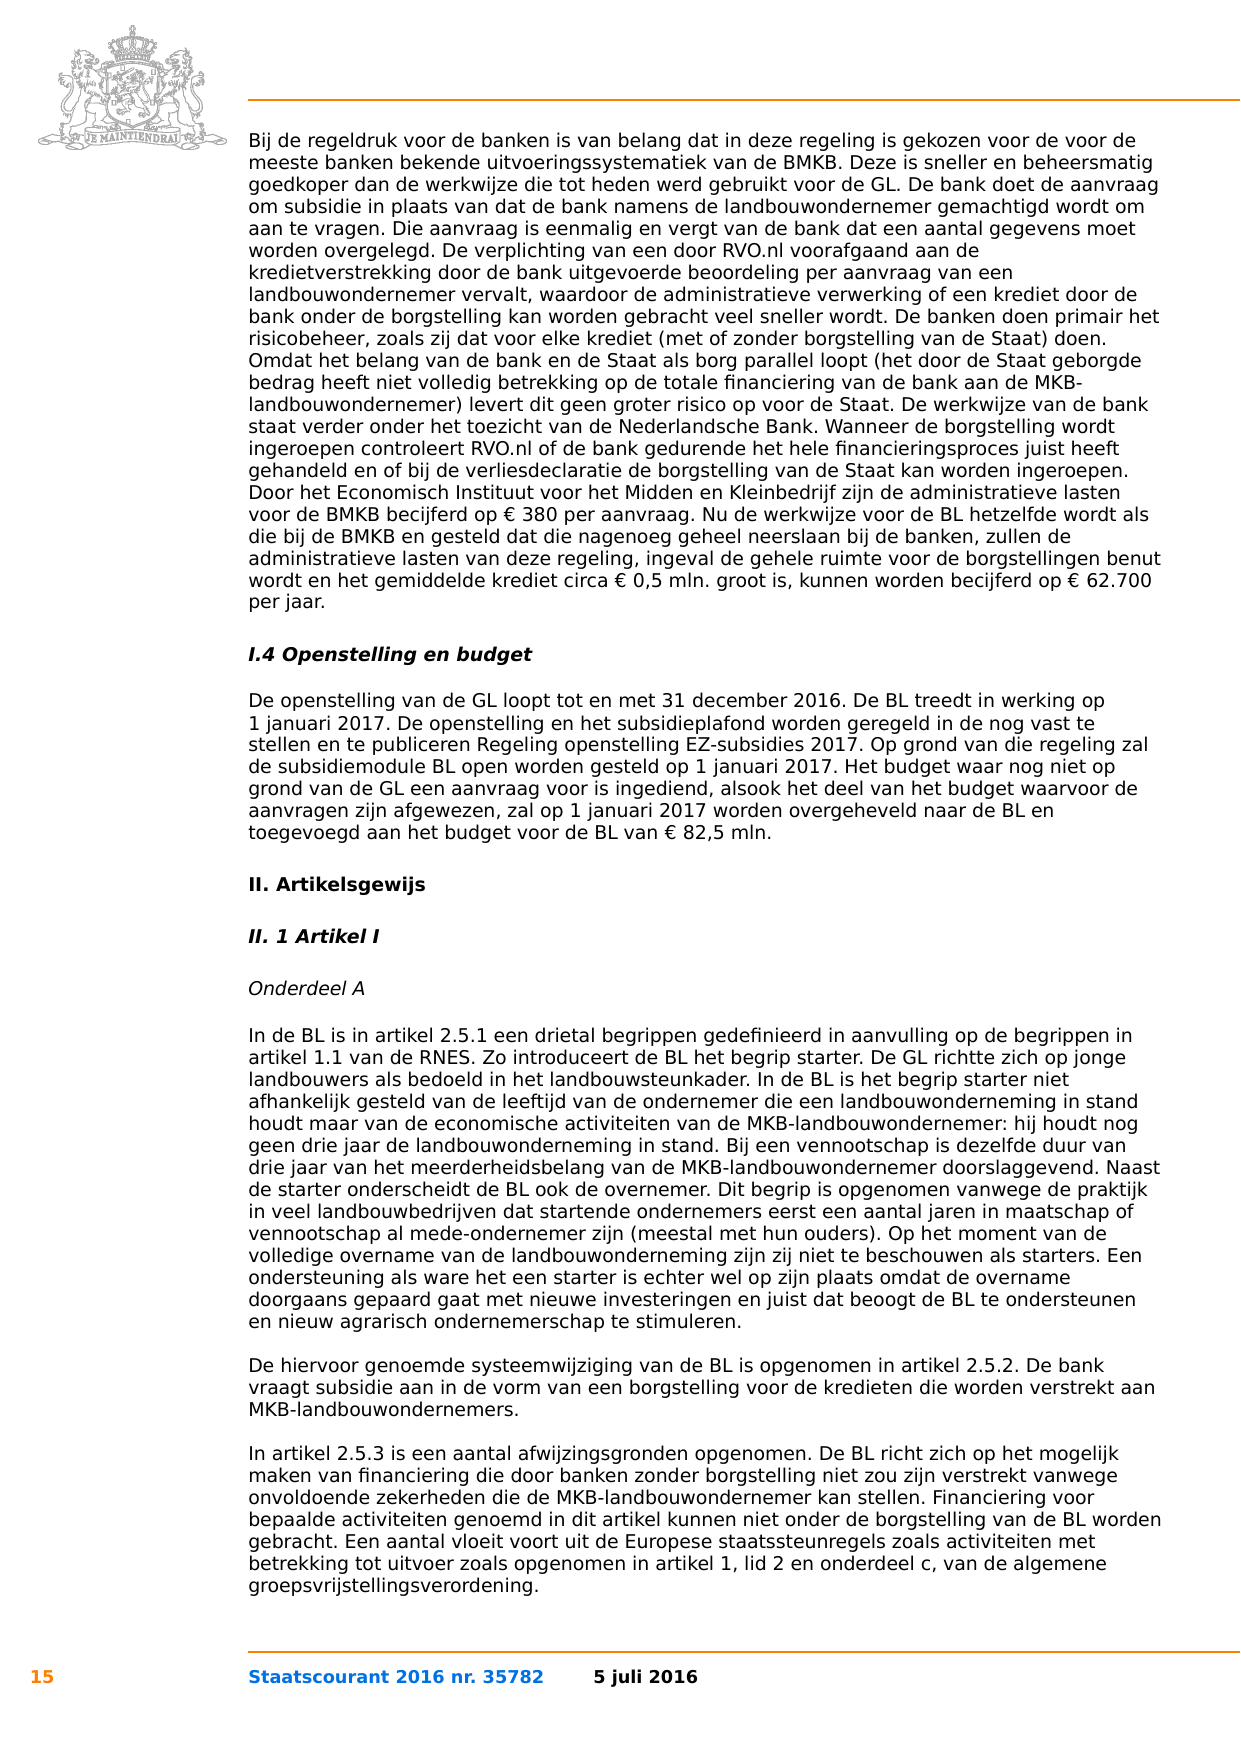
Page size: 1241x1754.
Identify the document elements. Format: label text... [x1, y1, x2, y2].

subtitle Onderdeel A [248, 978, 1163, 1000]
text In artikel 2.5.3 is een aantal afwijzingsgronden opgenomen. De BL richt zich op het mogelijk maken van financiering die door banken zonder borgstelling niet zou zijn verstrekt vanwege onvoldoende zekerheden die de MKB-landbouwondernemer kan stellen. Financiering voor bepaalde activiteiten genoemd in dit artikel kunnen niet onder de borgstelling van de BL worden gebracht. Een aantal vloeit voort uit de Europese staatssteunregels zoals activiteiten met betrekking tot uitvoer zoals opgenomen in artikel 1, lid 2 en onderdeel c, van de algemene groepsvrijstellingsverordening. [248, 1443, 1163, 1596]
text De hiervoor genoemde systeemwijziging van de BL is opgenomen in artikel 2.5.2. De bank vraagt subsidie aan in de vorm van een borgstelling voor de kredieten die worden verstrekt aan MKB-landbouwondernemers. [248, 1355, 1163, 1421]
subtitle II. 1 Artikel I [248, 926, 1163, 948]
picture [38, 25, 227, 150]
subtitle II. Artikelsgewijs [248, 874, 1163, 896]
text De openstelling van de GL loopt tot en met 31 december 2016. De BL treedt in werking op 1 januari 2017. De openstelling en het subsidieplafond worden geregeld in de nog vast te stellen en te publiceren Regeling openstelling EZ-subsidies 2017. Op grond van die regeling zal de subsidiemodule BL open worden gesteld op 1 januari 2017. Het budget waar nog niet op grond van de GL een aanvraag voor is ingediend, alsook het deel van het budget waarvoor de aanvragen zijn afgewezen, zal op 1 januari 2017 worden overgeheveld naar de BL en toegevoegd aan het budget voor de BL van € 82,5 mln. [248, 690, 1163, 844]
subtitle I.4 Openstelling en budget [248, 643, 1163, 665]
text Bij de regeldruk voor de banken is van belang dat in deze regeling is gekozen voor de voor de meeste banken bekende uitvoeringssystematiek van de BMKB. Deze is sneller en beheersmatig goedkoper dan de werkwijze die tot heden werd gebruikt voor de GL. De bank doet de aanvraag om subsidie in plaats van dat de bank namens de landbouwondernemer gemachtigd wordt om aan te vragen. Die aanvraag is eenmalig en vergt van de bank dat een aantal gegevens moet worden overgelegd. De verplichting van een door RVO.nl voorafgaand aan de kredietverstrekking door de bank uitgevoerde beoordeling per aanvraag van een landbouwondernemer vervalt, waardoor de administratieve verwerking of een krediet door de bank onder de borgstelling kan worden gebracht veel sneller wordt. De banken doen primair het risicobeheer, zoals zij dat voor elke krediet (met of zonder borgstelling van de Staat) doen. Omdat het belang van de bank en de Staat als borg parallel loopt (het door de Staat geborgde bedrag heeft niet volledig betrekking op de totale financiering van de bank aan de MKB-landbouwondernemer) levert dit geen groter risico op voor de Staat. De werkwijze van de bank staat verder onder het toezicht van de Nederlandsche Bank. Wanneer de borgstelling wordt ingeroepen controleert RVO.nl of de bank gedurende het hele financieringsproces juist heeft gehandeld en of bij de verliesdeclaratie de borgstelling van de Staat kan worden ingeroepen. [248, 130, 1163, 482]
text Door het Economisch Instituut voor het Midden en Kleinbedrijf zijn de administratieve lasten voor de BMKB becijferd op € 380 per aanvraag. Nu de werkwijze voor de BL hetzelfde wordt als die bij de BMKB en gesteld dat die nagenoeg geheel neerslaan bij de banken, zullen de administratieve lasten van deze regeling, ingeval de gehele ruimte voor de borgstellingen benut wordt en het gemiddelde krediet circa € 0,5 mln. groot is, kunnen worden becijferd op € 62.700 per jaar. [248, 482, 1163, 613]
text In de BL is in artikel 2.5.1 een drietal begrippen gedefinieerd in aanvulling op de begrippen in artikel 1.1 van de RNES. Zo introduceert de BL het begrip starter. De GL richtte zich op jonge landbouwers als bedoeld in het landbouwsteunkader. In de BL is het begrip starter niet afhankelijk gesteld van de leeftijd van de ondernemer die een landbouwonderneming in stand houdt maar van de economische activiteiten van de MKB-landbouwondernemer: hij houdt nog geen drie jaar de landbouwonderneming in stand. Bij een vennootschap is dezelfde duur van drie jaar van het meerderheidsbelang van de MKB-landbouwondernemer doorslaggevend. Naast de starter onderscheidt de BL ook de overnemer. Dit begrip is opgenomen vanwege de praktijk in veel landbouwbedrijven dat startende ondernemers eerst een aantal jaren in maatschap of vennootschap al mede-ondernemer zijn (meestal met hun ouders). Op het moment van de volledige overname van de landbouwonderneming zijn zij niet te beschouwen als starters. Een ondersteuning als ware het een starter is echter wel op zijn plaats omdat de overname doorgaans gepaard gaat met nieuwe investeringen en juist dat beoogt de BL te ondersteunen en nieuw agrarisch ondernemerschap te stimuleren. [248, 1025, 1163, 1333]
